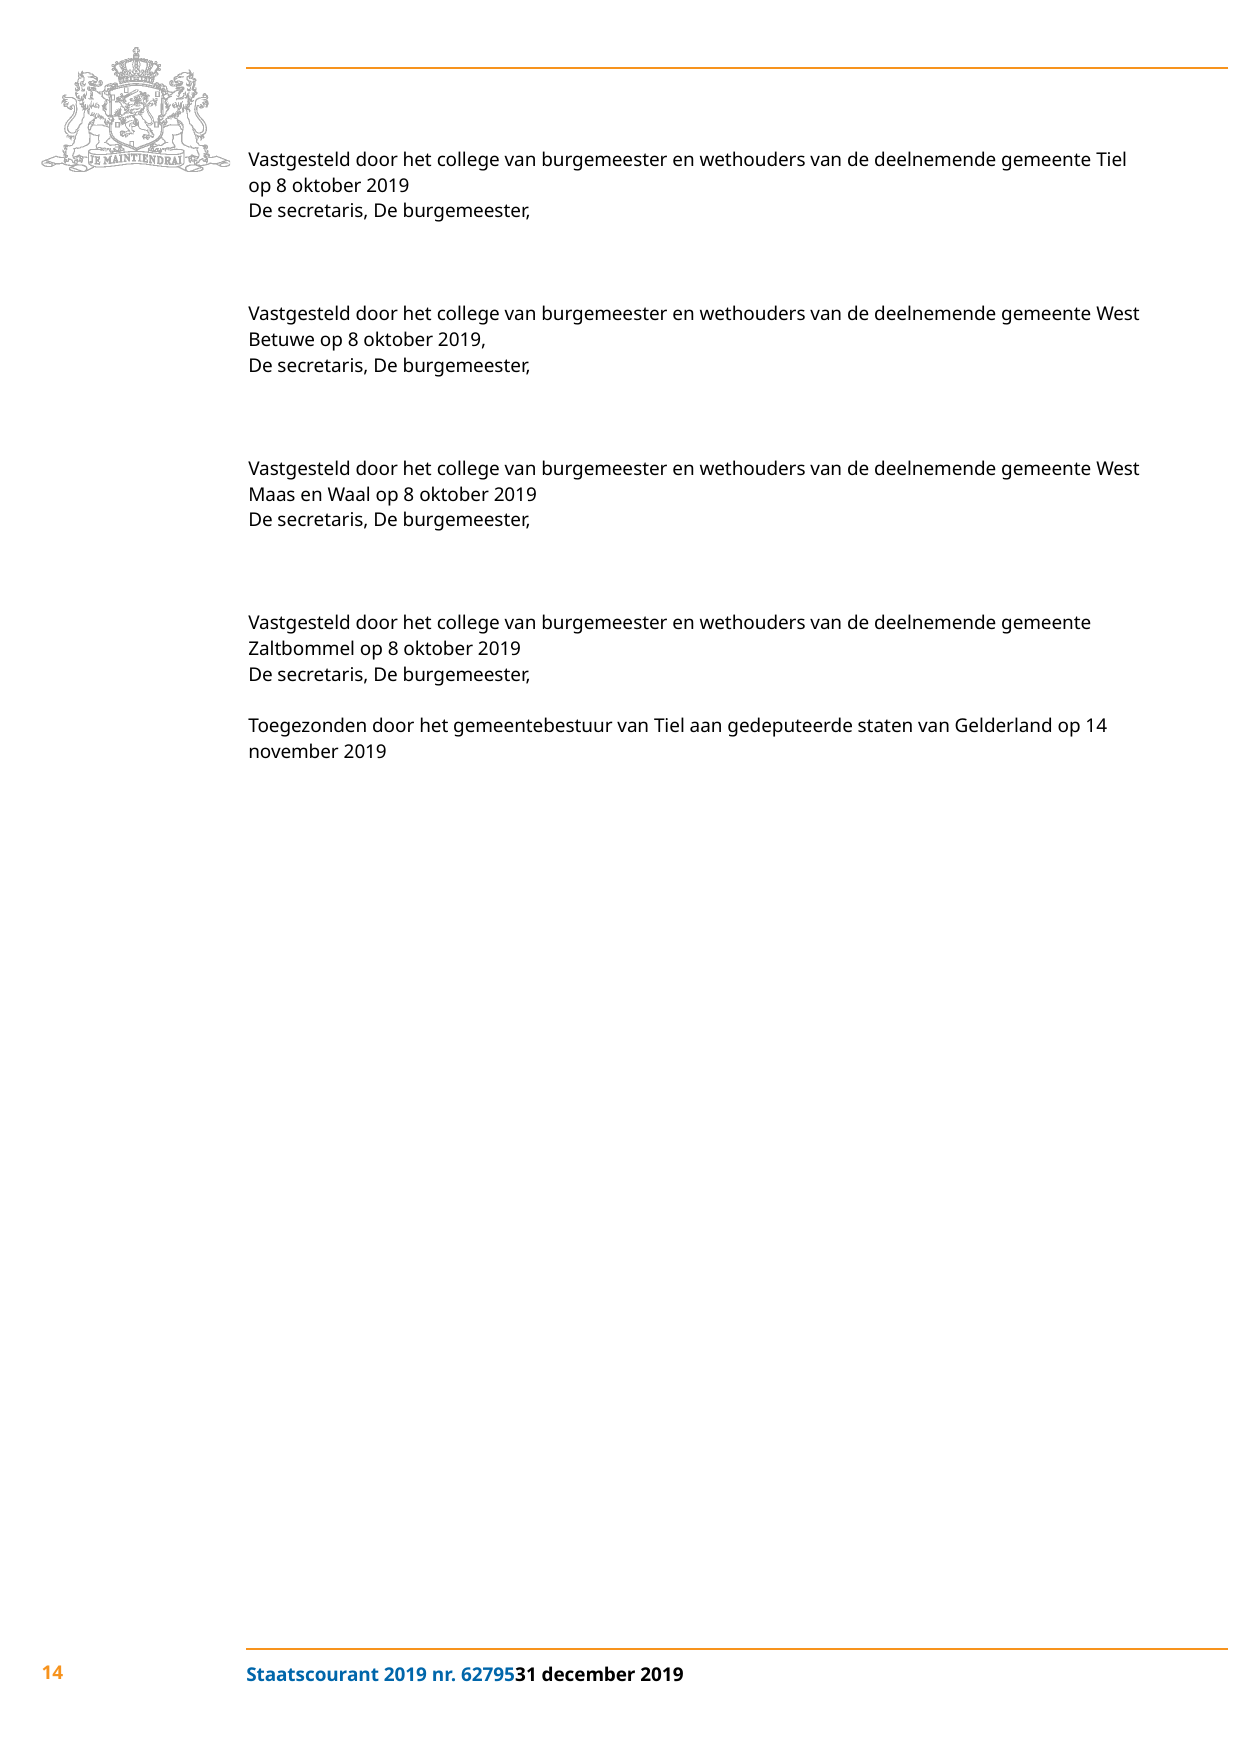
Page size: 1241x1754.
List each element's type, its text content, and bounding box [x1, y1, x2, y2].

text Vastgesteld door het college van burgemeester en wethouders van de deelnemende gemeente Tiel op 8 oktober 2019 [248, 146, 1152, 198]
text De secretaris, De burgemeester, [248, 506, 1152, 532]
text De secretaris, De burgemeester, [248, 661, 1152, 687]
picture [41, 47, 231, 172]
text De secretaris, De burgemeester, [248, 352, 1152, 378]
text Toegezonden door het gemeentebestuur van Tiel aan gedeputeerde staten van Gelderland op 14 november 2019 [248, 712, 1152, 764]
text De secretaris, De burgemeester, [248, 198, 1152, 223]
text Vastgesteld door het college van burgemeester en wethouders van de deelnemende gemeente Zaltbommel op 8 oktober 2019 [248, 609, 1152, 661]
text Vastgesteld door het college van burgemeester en wethouders van de deelnemende gemeente West Betuwe op 8 oktober 2019, [248, 301, 1152, 352]
text Vastgesteld door het college van burgemeester en wethouders van de deelnemende gemeente West Maas en Waal op 8 oktober 2019 [248, 455, 1152, 506]
